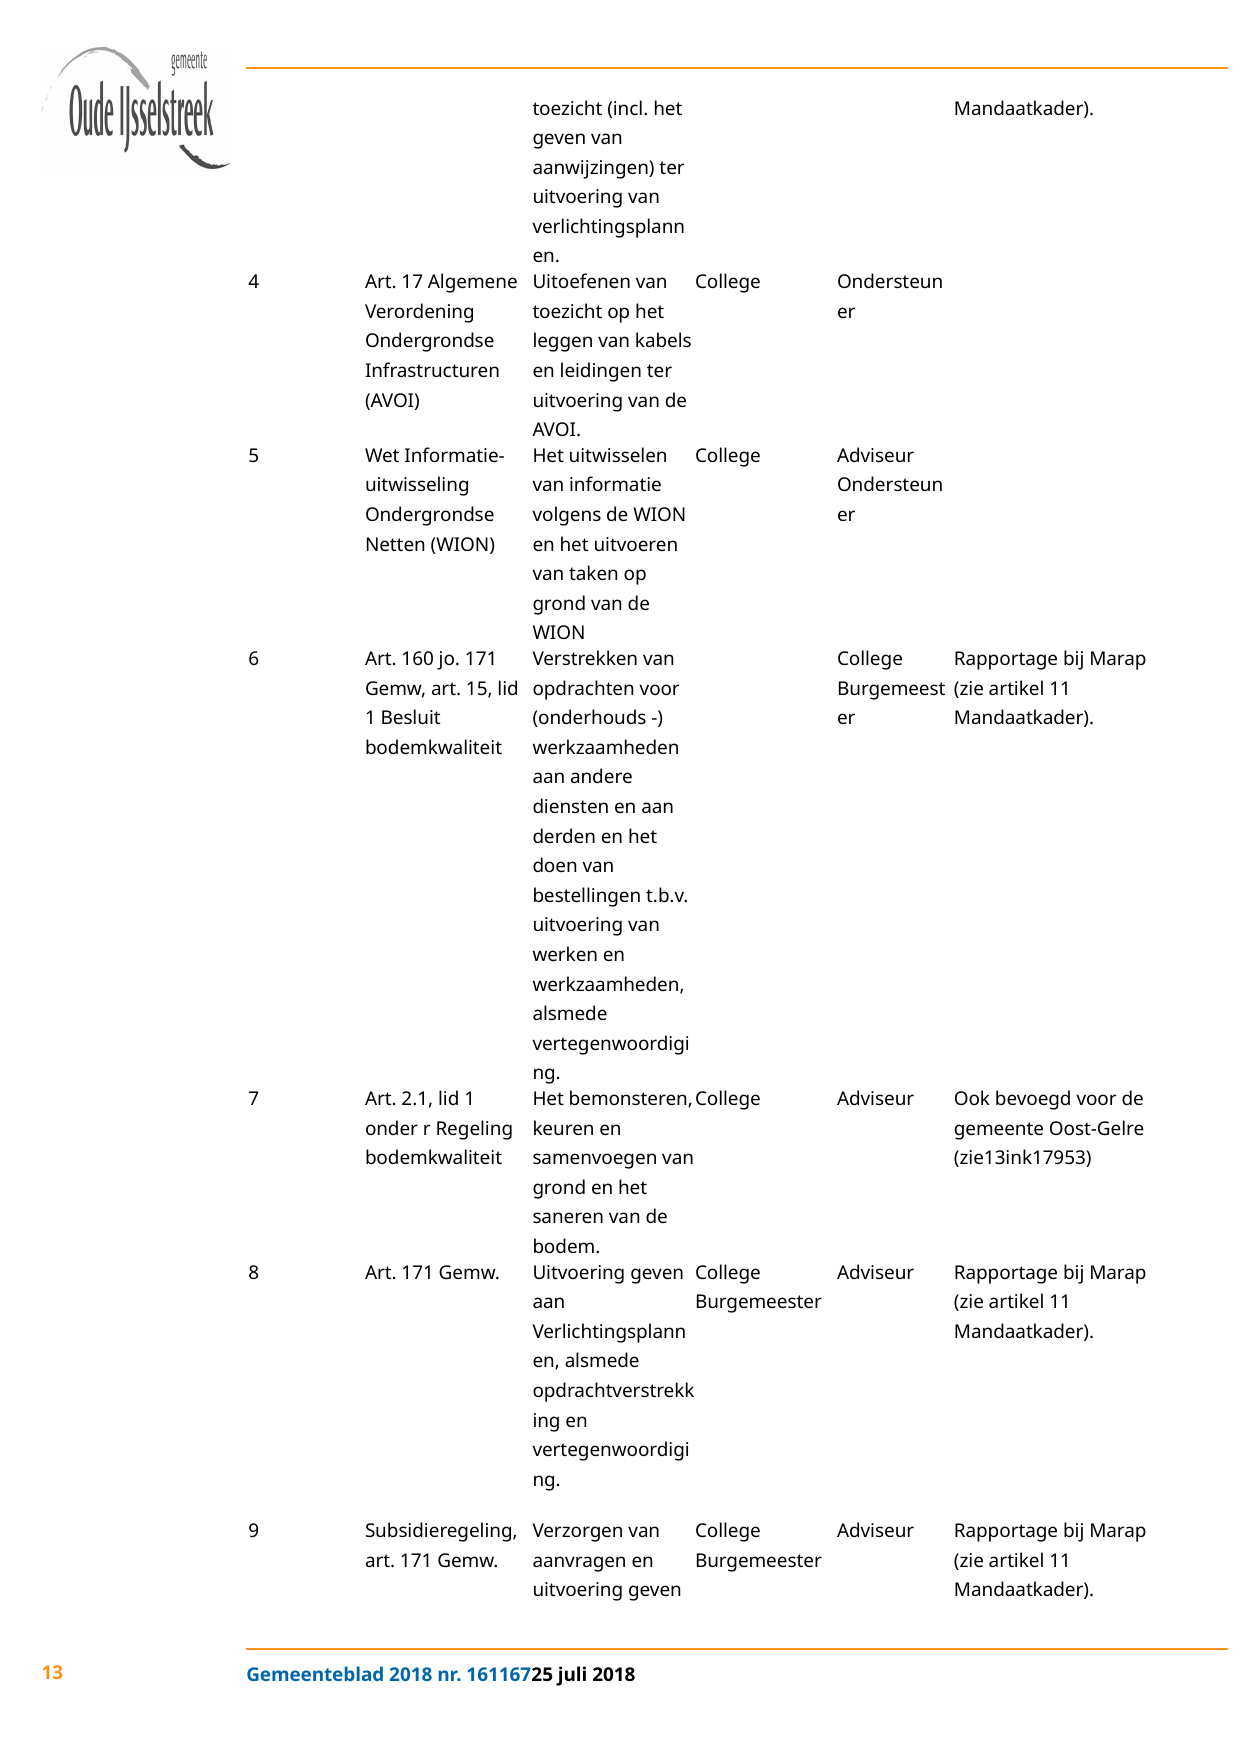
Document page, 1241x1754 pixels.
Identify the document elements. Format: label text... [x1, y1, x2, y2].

table_cell 7 [248, 1085, 365, 1259]
table_cell College [695, 1085, 837, 1259]
table_cell Art. 17 Algemene Verordening Ondergrondse Infrastructuren (AVOI) [365, 269, 532, 442]
table_cell [695, 95, 837, 268]
table_cell Adviseur [837, 1518, 954, 1602]
table_cell Ook bevoegd voor de gemeente Oost-Gelre (zie13ink17953) [954, 1085, 1152, 1259]
table_cell Wet Informatie-uitwisseling Ondergrondse Netten (WION) [365, 442, 532, 645]
table_cell Uitvoering geven aan Verlichtingsplannen, alsmede opdrachtverstrekking en vertegenwoordiging. [532, 1259, 695, 1492]
table_cell 8 [248, 1259, 365, 1492]
table_cell [837, 1492, 954, 1517]
table_cell Subsidieregeling, art. 171 Gemw. [365, 1518, 532, 1602]
table_cell 6 [248, 645, 365, 1085]
table_cell 4 [248, 269, 365, 442]
table_cell [365, 95, 532, 268]
table_cell [837, 95, 954, 268]
table_cell Art. 160 jo. 171 Gemw, art. 15, lid 1 Besluit bodemkwaliteit [365, 645, 532, 1085]
table_cell Het bemonsteren, keuren en samenvoegen van grond en het saneren van de bodem. [532, 1085, 695, 1259]
table_cell Rapportage bij Marap (zie artikel 11 Mandaatkader). [954, 1259, 1152, 1492]
table_cell College Burgemeester [837, 645, 954, 1085]
table_cell Rapportage bij Marap (zie artikel 11 Mandaatkader). [954, 645, 1152, 1085]
table_cell Adviseur [837, 1259, 954, 1492]
table_cell College Burgemeester [695, 1259, 837, 1492]
table_cell Art. 2.1, lid 1 onder r Regeling bodemkwaliteit [365, 1085, 532, 1259]
table_cell Rapportage bij Marap (zie artikel 11 Mandaatkader). [954, 1518, 1152, 1602]
table_cell Ondersteuner [837, 269, 954, 442]
table_cell [532, 1492, 695, 1517]
table_cell College [695, 269, 837, 442]
table_cell [365, 1492, 532, 1517]
table_cell 9 [248, 1518, 365, 1602]
table_cell Adviseur Ondersteuner [837, 442, 954, 645]
table_cell Verzorgen van aanvragen en uitvoering geven [532, 1518, 695, 1602]
table_cell [954, 269, 1152, 442]
table_cell Adviseur [837, 1085, 954, 1259]
table_cell Verstrekken van opdrachten voor (onderhouds -) werkzaamheden aan andere diensten en aan derden en het doen van bestellingen t.b.v. uitvoering van werken en werkzaamheden, alsmede vertegenwoordiging. [532, 645, 695, 1085]
table_cell [248, 95, 365, 268]
table_cell 5 [248, 442, 365, 645]
table_cell [695, 1492, 837, 1517]
table_cell [248, 1492, 365, 1517]
table_cell Art. 171 Gemw. [365, 1259, 532, 1492]
picture [41, 47, 231, 172]
table_cell [695, 645, 837, 1085]
table_cell Uitoefenen van toezicht op het leggen van kabels en leidingen ter uitvoering van de AVOI. [532, 269, 695, 442]
table_cell Het uitwisselen van informatie volgens de WION en het uitvoeren van taken op grond van de WION [532, 442, 695, 645]
table_cell College [695, 442, 837, 645]
table_cell Mandaatkader). [954, 95, 1152, 268]
table_cell [954, 442, 1152, 645]
table_cell toezicht (incl. het geven van aanwijzingen) ter uitvoering van verlichtingsplannen. [532, 95, 695, 268]
table_cell College Burgemeester [695, 1518, 837, 1602]
